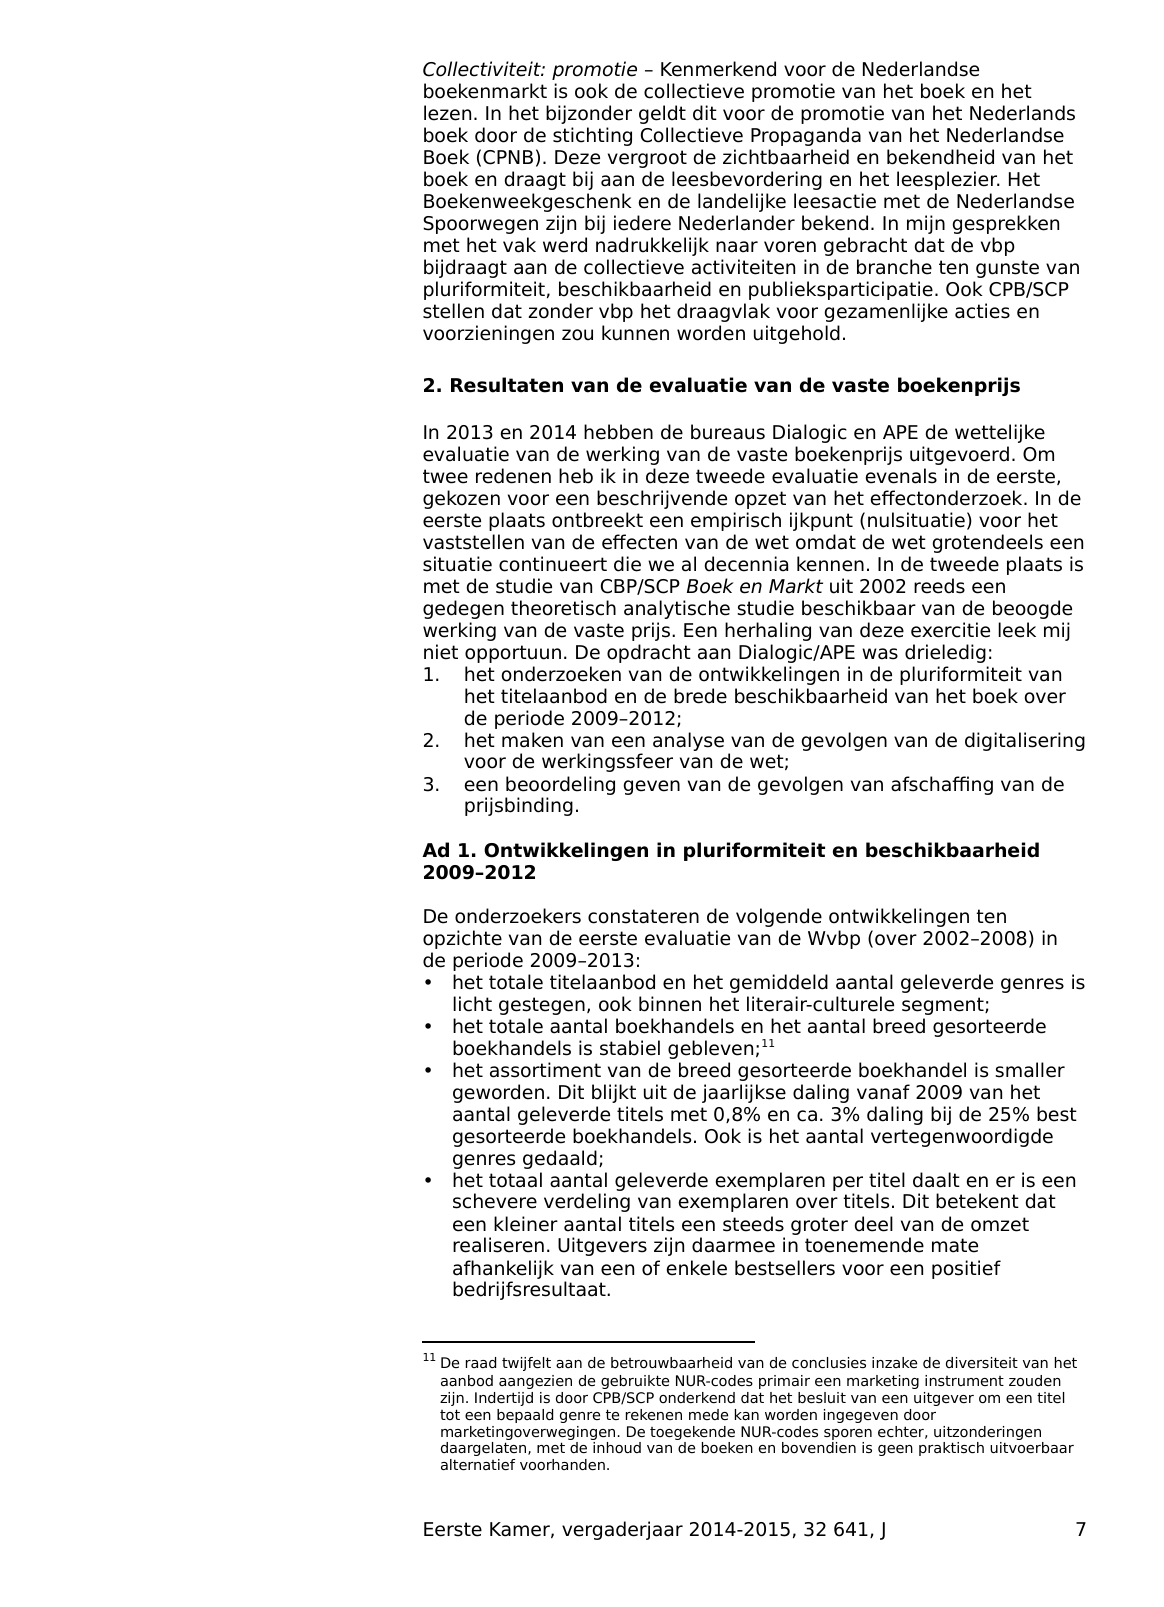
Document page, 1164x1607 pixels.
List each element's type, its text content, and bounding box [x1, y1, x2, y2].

text • het totaal aantal geleverde exemplaren per titel daalt en er is een schevere verdeling van exemplaren over titels. Dit betekent dat een kleiner aantal titels een steeds groter deel van de omzet realiseren. Uitgevers zijn daarmee in toenemende mate afhankelijk van een of enkele bestsellers voor een positief bedrijfsresultaat. [422, 1169, 1087, 1301]
text 1. het onderzoeken van de ontwikkelingen in de pluriformiteit van het titelaanbod en de brede beschikbaarheid van het boek over de periode 2009–2012; [422, 663, 1087, 729]
text 2. het maken van een analyse van de gevolgen van de digitalisering voor de werkingssfeer van de wet; [422, 729, 1087, 773]
text • het totale titelaanbod en het gemiddeld aantal geleverde genres is licht gestegen, ook binnen het literair-culturele segment; [422, 972, 1087, 1016]
subtitle 2. Resultaten van de evaluatie van de vaste boekenprijs [422, 375, 1087, 397]
text In 2013 en 2014 hebben de bureaus Dialogic en APE de wettelijke evaluatie van de werking van de vaste boekenprijs uitgevoerd. Om twee redenen heb ik in deze tweede evaluatie evenals in de eerste, gekozen voor een beschrijvende opzet van het effectonderzoek. In de eerste plaats ontbreekt een empirisch ijkpunt (nulsituatie) voor het vaststellen van de effecten van de wet omdat de wet grotendeels een situatie continueert die we al decennia kennen. In de tweede plaats is met de studie van CBP/SCP Boek en Markt uit 2002 reeds een gedegen theoretisch analytische studie beschikbaar van de beoogde werking van de vaste prijs. Een herhaling van deze exercitie leek mij niet opportuun. De opdracht aan Dialogic/APE was drieledig: [422, 422, 1087, 663]
text De raad twijfelt aan de betrouwbaarheid van de conclusies inzake de diversiteit van het aanbod aangezien de gebruikte NUR-codes primair een marketing instrument zouden zijn. Indertijd is door CPB/SCP onderkend dat het besluit van een uitgever om een titel tot een bepaald genre te rekenen mede kan worden ingegeven door marketingoverwegingen. De toegekende NUR-codes sporen echter, uitzonderingen daargelaten, met de inhoud van de boeken en bovendien is geen praktisch uitvoerbaar alternatief voorhanden. [422, 1351, 1087, 1474]
text • het assortiment van de breed gesorteerde boekhandel is smaller geworden. Dit blijkt uit de jaarlijkse daling vanaf 2009 van het aantal geleverde titels met 0,8% en ca. 3% daling bij de 25% best gesorteerde boekhandels. Ook is het aantal vertegenwoordigde genres gedaald; [422, 1059, 1087, 1169]
text • het totale aantal boekhandels en het aantal breed gesorteerde boekhandels is stabiel gebleven; [422, 1016, 1087, 1059]
text 3. een beoordeling geven van de gevolgen van afschaffing van de prijsbinding. [422, 773, 1087, 817]
text De onderzoekers constateren de volgende ontwikkelingen ten opzichte van de eerste evaluatie van de Wvbp (over 2002–2008) in de periode 2009–2013: [422, 906, 1087, 972]
text Collectiviteit: promotie – Kenmerkend voor de Nederlandse boekenmarkt is ook de collectieve promotie van het boek en het lezen. In het bijzonder geldt dit voor de promotie van het Nederlands boek door de stichting Collectieve Propaganda van het Nederlandse Boek (CPNB). Deze vergroot de zichtbaarheid en bekendheid van het boek en draagt bij aan de leesbevordering en het leesplezier. Het Boekenweekgeschenk en de landelijke leesactie met de Nederlandse Spoorwegen zijn bij iedere Nederlander bekend. In mijn gesprekken met het vak werd nadrukkelijk naar voren gebracht dat de vbp bijdraagt aan de collectieve activiteiten in de branche ten gunste van pluriformiteit, beschikbaarheid en publieksparticipatie. Ook CPB/SCP stellen dat zonder vbp het draagvlak voor gezamenlijke acties en voorzieningen zou kunnen worden uitgehold. [422, 59, 1087, 345]
subtitle Ad 1. Ontwikkelingen in pluriformiteit en beschikbaarheid 2009–2012 [422, 839, 1087, 883]
